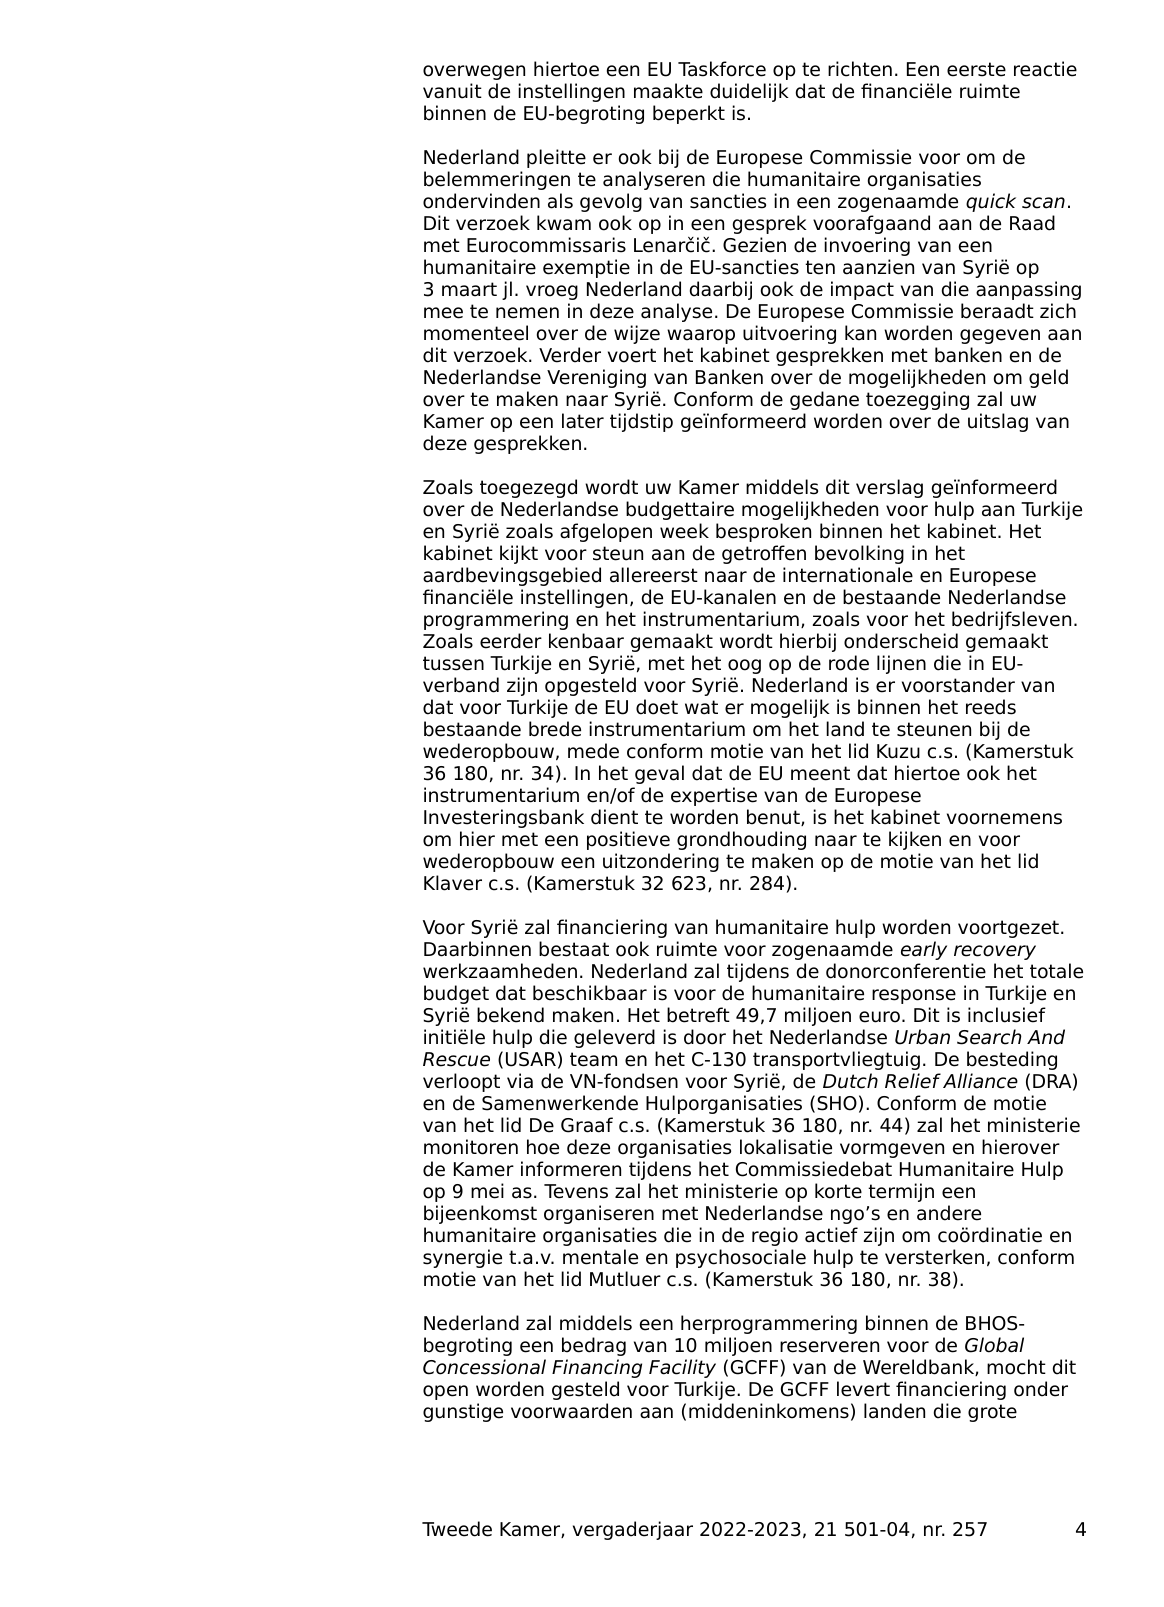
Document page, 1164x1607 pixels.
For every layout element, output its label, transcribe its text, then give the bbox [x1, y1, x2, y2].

text Zoals toegezegd wordt uw Kamer middels dit verslag geïnformeerd over de Nederlandse budgettaire mogelijkheden voor hulp aan Turkije en Syrië zoals afgelopen week besproken binnen het kabinet. Het kabinet kijkt voor steun aan de getroffen bevolking in het aardbevingsgebied allereerst naar de internationale en Europese financiële instellingen, de EU-kanalen en de bestaande Nederlandse programmering en het instrumentarium, zoals voor het bedrijfsleven. Zoals eerder kenbaar gemaakt wordt hierbij onderscheid gemaakt tussen Turkije en Syrië, met het oog op de rode lijnen die in EU-verband zijn opgesteld voor Syrië. Nederland is er voorstander van dat voor Turkije de EU doet wat er mogelijk is binnen het reeds bestaande brede instrumentarium om het land te steunen bij de wederopbouw, mede conform motie van het lid Kuzu c.s. (Kamerstuk 36 180, nr. 34). In het geval dat de EU meent dat hiertoe ook het instrumentarium en/of de expertise van de Europese Investeringsbank dient te worden benut, is het kabinet voornemens om hier met een positieve grondhouding naar te kijken en voor wederopbouw een uitzondering te maken op de motie van het lid Klaver c.s. (Kamerstuk 32 623, nr. 284). [422, 477, 1087, 895]
text Nederland zal middels een herprogrammering binnen de BHOS-begroting een bedrag van 10 miljoen reserveren voor de Global Concessional Financing Facility (GCFF) van de Wereldbank, mocht dit open worden gesteld voor Turkije. De GCFF levert financiering onder gunstige voorwaarden aan (middeninkomens) landen die grote [422, 1313, 1087, 1423]
text Nederland pleitte er ook bij de Europese Commissie voor om de belemmeringen te analyseren die humanitaire organisaties ondervinden als gevolg van sancties in een zogenaamde quick scan. Dit verzoek kwam ook op in een gesprek voorafgaand aan de Raad met Eurocommissaris Lenarčič. Gezien de invoering van een humanitaire exemptie in de EU-sancties ten aanzien van Syrië op 3 maart jl. vroeg Nederland daarbij ook de impact van die aanpassing mee te nemen in deze analyse. De Europese Commissie beraadt zich momenteel over de wijze waarop uitvoering kan worden gegeven aan dit verzoek. Verder voert het kabinet gesprekken met banken en de Nederlandse Vereniging van Banken over de mogelijkheden om geld over te maken naar Syrië. Conform de gedane toezegging zal uw Kamer op een later tijdstip geïnformeerd worden over de uitslag van deze gesprekken. [422, 147, 1087, 455]
text Voor Syrië zal financiering van humanitaire hulp worden voortgezet. Daarbinnen bestaat ook ruimte voor zogenaamde early recovery werkzaamheden. Nederland zal tijdens de donorconferentie het totale budget dat beschikbaar is voor de humanitaire response in Turkije en Syrië bekend maken. Het betreft 49,7 miljoen euro. Dit is inclusief initiële hulp die geleverd is door het Nederlandse Urban Search And Rescue (USAR) team en het C-130 transportvliegtuig. De besteding verloopt via de VN-fondsen voor Syrië, de Dutch Relief Alliance (DRA) en de Samenwerkende Hulporganisaties (SHO). Conform de motie van het lid De Graaf c.s. (Kamerstuk 36 180, nr. 44) zal het ministerie monitoren hoe deze organisaties lokalisatie vormgeven en hierover de Kamer informeren tijdens het Commissiedebat Humanitaire Hulp op 9 mei as. Tevens zal het ministerie op korte termijn een bijeenkomst organiseren met Nederlandse ngo’s en andere humanitaire organisaties die in de regio actief zijn om coördinatie en synergie t.a.v. mentale en psychosociale hulp te versterken, conform motie van het lid Mutluer c.s. (Kamerstuk 36 180, nr. 38). [422, 917, 1087, 1291]
text overwegen hiertoe een EU Taskforce op te richten. Een eerste reactie vanuit de instellingen maakte duidelijk dat de financiële ruimte binnen de EU-begroting beperkt is. [422, 59, 1087, 125]
